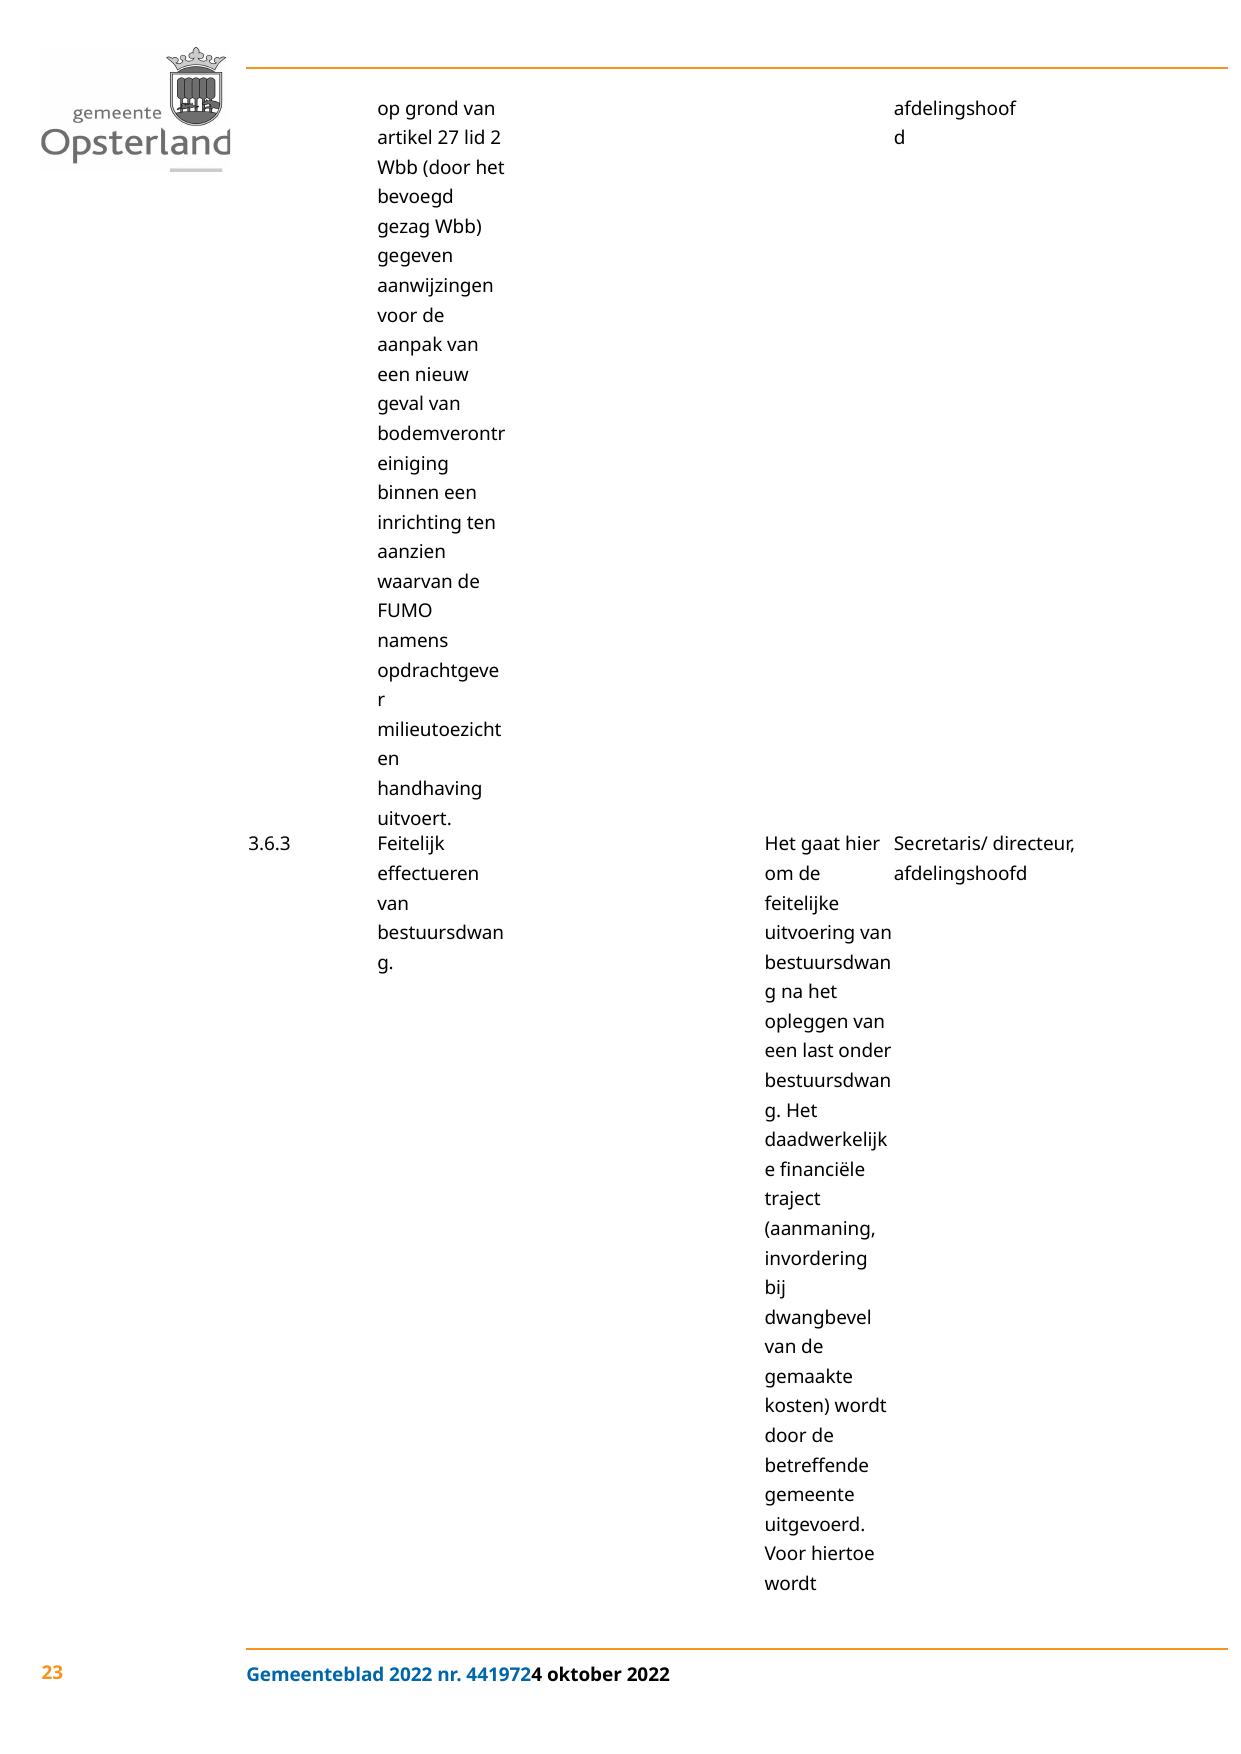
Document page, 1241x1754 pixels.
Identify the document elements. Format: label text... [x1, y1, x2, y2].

table_cell Feitelijk effectueren van bestuursdwang. [377, 831, 506, 1596]
table_cell [1023, 95, 1152, 831]
table_cell [506, 95, 635, 831]
picture [41, 47, 231, 172]
table_cell [635, 95, 893, 831]
table_cell [506, 831, 764, 1596]
table_cell Het gaat hier om de feitelijke uitvoering van bestuursdwang na het opleggen van een last onder bestuursdwang. Het daadwerkelijke financiële traject (aanmaning, invordering bij dwangbevel van de gemaakte kosten) wordt door de betreffende gemeente uitgevoerd. Voor hiertoe wordt [764, 831, 893, 1596]
table_cell [248, 95, 377, 831]
table_cell afdelingshoofd [894, 95, 1022, 831]
table_cell Secretaris/ directeur, afdelingshoofd [894, 831, 1152, 1596]
table_cell op grond van artikel 27 lid 2 Wbb (door het bevoegd gezag Wbb) gegeven aanwijzingen voor de aanpak van een nieuw geval van bodemverontreiniging binnen een inrichting ten aanzien waarvan de FUMO namens opdrachtgever milieutoezicht en handhaving uitvoert. [377, 95, 506, 831]
table_cell 3.6.3 [248, 831, 377, 1596]
